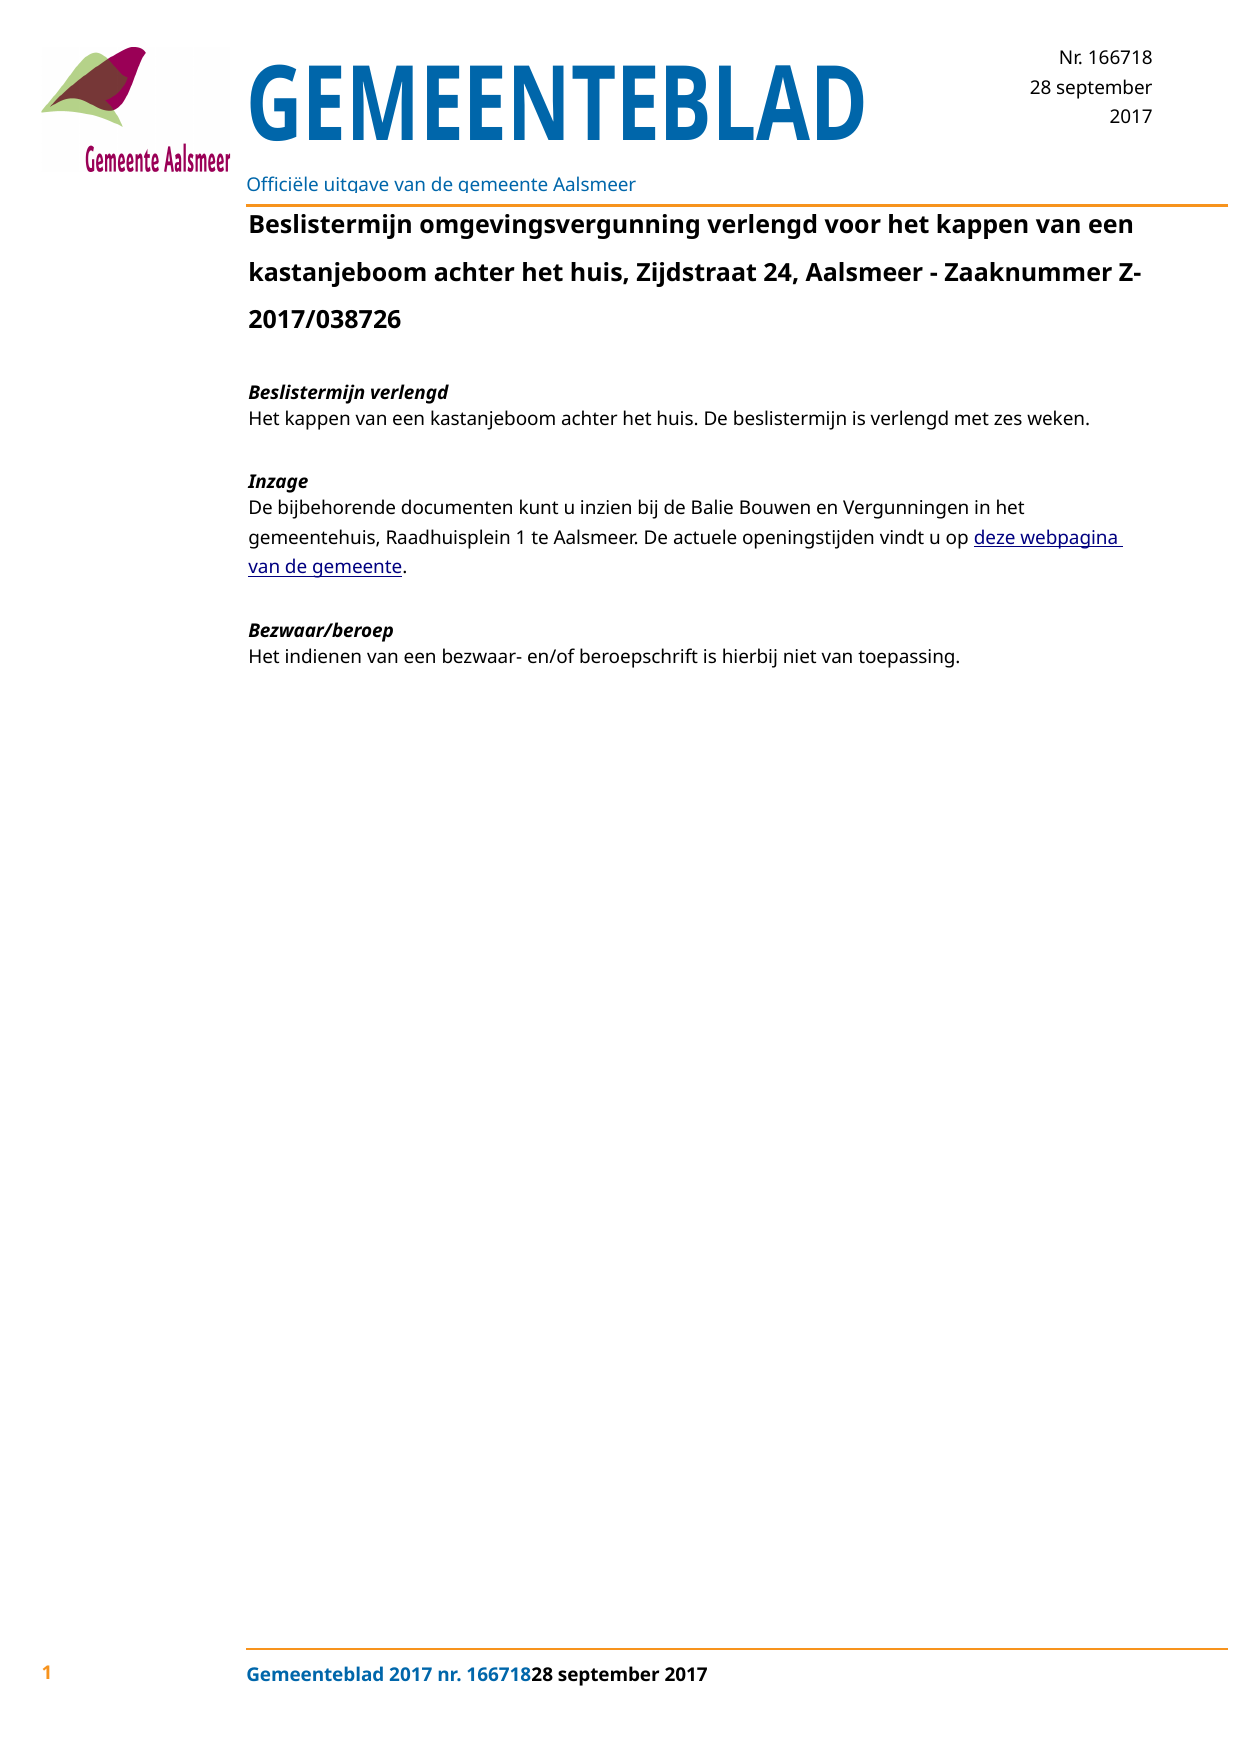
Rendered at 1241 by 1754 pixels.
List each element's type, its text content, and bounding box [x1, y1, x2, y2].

text Inzage [248, 469, 1152, 494]
text De bijbehorende documenten kunt u inzien bij de Balie Bouwen en Vergunningen in het gemeentehuis, Raadhuisplein 1 te Aalsmeer. De actuele openingstijden vindt u op deze webpagina van de gemeente. [248, 494, 1152, 579]
text Het kappen van een kastanjeboom achter het huis. De beslistermijn is verlengd met zes weken. [248, 405, 1152, 431]
text Beslistermijn omgevingsvergunning verlengd voor het kappen van een kastanjeboom achter het huis, Zijdstraat 24, Aalsmeer - Zaaknummer Z-2017/038726 [248, 207, 1152, 336]
picture [41, 47, 231, 172]
text Beslistermijn verlengd [248, 379, 1152, 405]
text Het indienen van een bezwaar- en/of beroepschrift is hierbij niet van toepassing. [248, 643, 1152, 669]
text Bezwaar/beroep [248, 618, 1152, 643]
